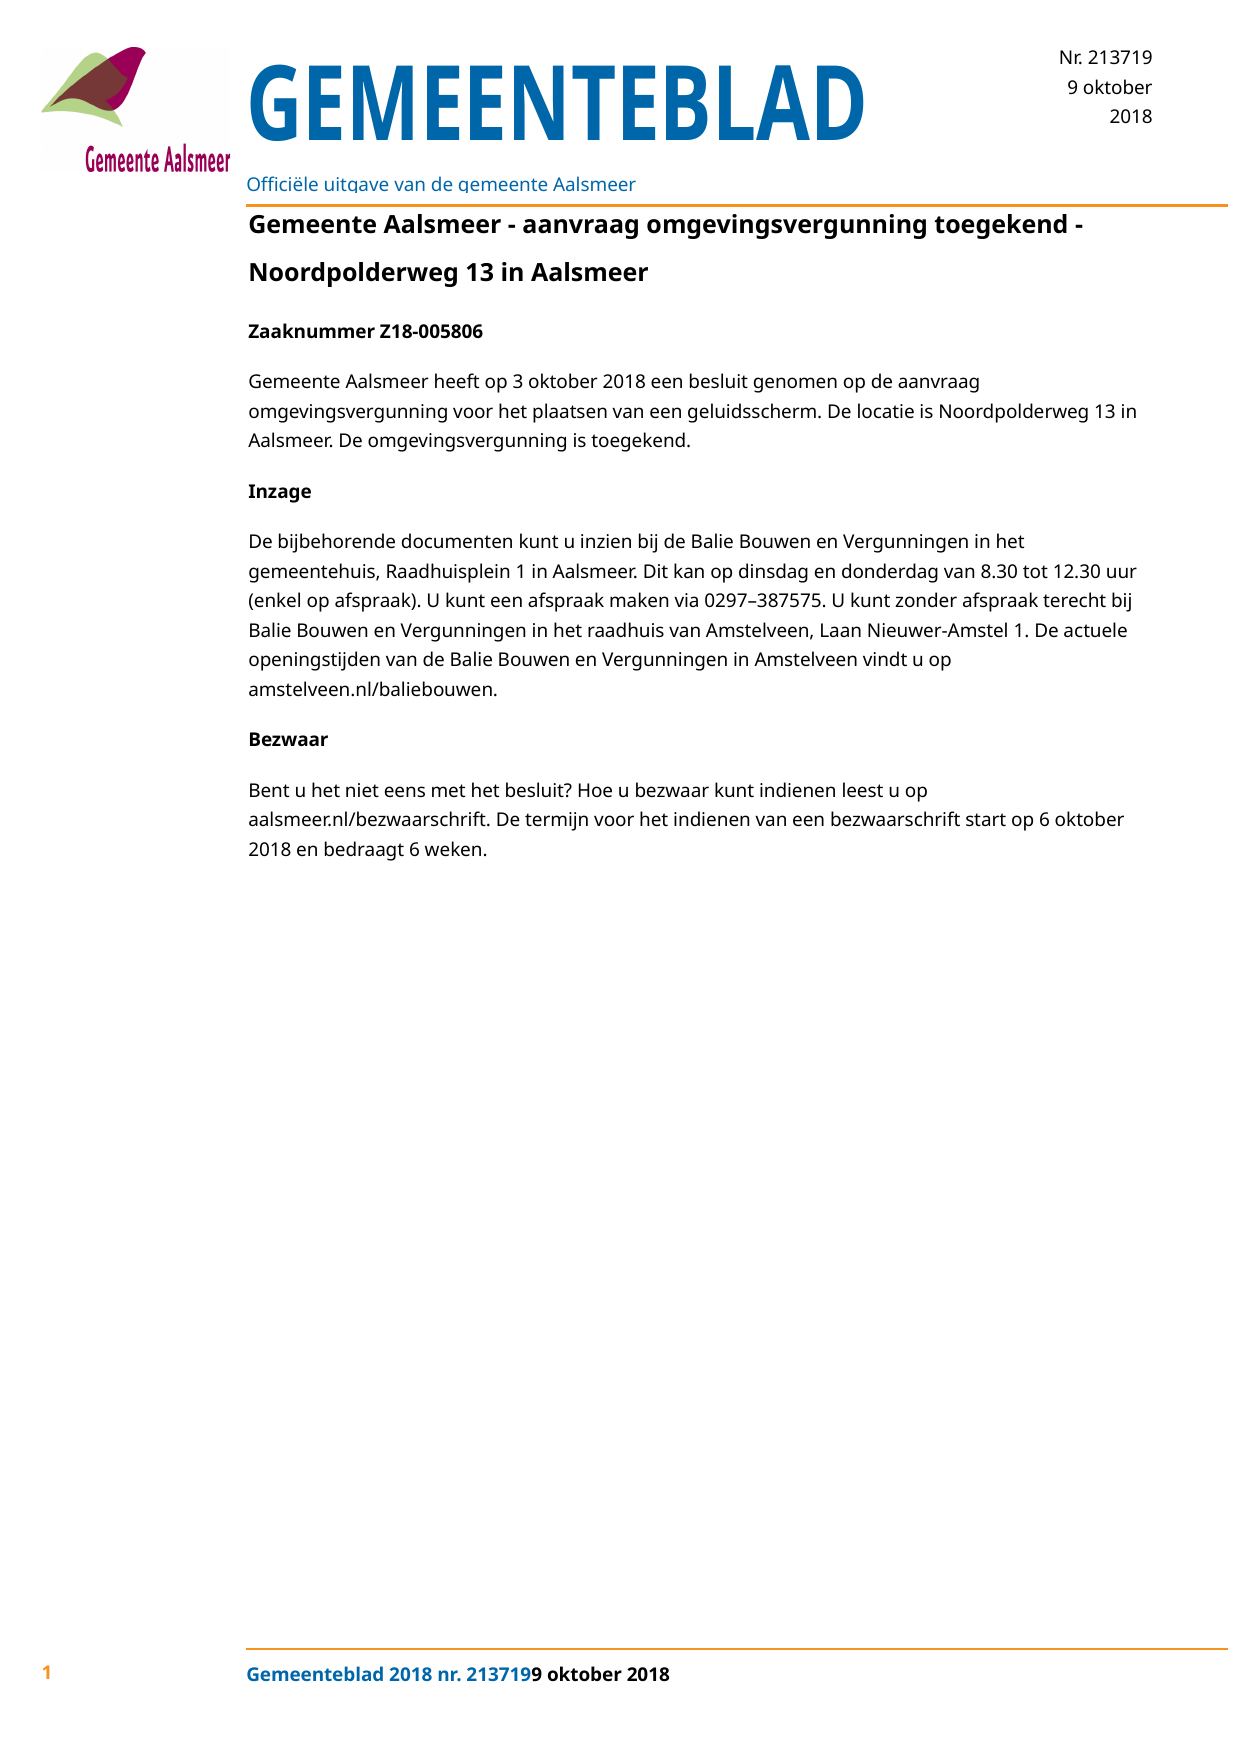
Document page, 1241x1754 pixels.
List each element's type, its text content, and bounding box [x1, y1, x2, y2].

picture [41, 47, 231, 172]
text Gemeente Aalsmeer heeft op 3 oktober 2018 een besluit genomen op de aanvraag omgevingsvergunning voor het plaatsen van een geluidsscherm. De locatie is Noordpolderweg 13 in Aalsmeer. De omgevingsvergunning is toegekend. [248, 368, 1152, 453]
text Bezwaar [248, 727, 1152, 752]
text Gemeente Aalsmeer - aanvraag omgevingsvergunning toegekend - Noordpolderweg 13 in Aalsmeer [248, 207, 1152, 288]
text Inzage [248, 478, 1152, 504]
text De bijbehorende documenten kunt u inzien bij de Balie Bouwen en Vergunningen in het gemeentehuis, Raadhuisplein 1 in Aalsmeer. Dit kan op dinsdag en donderdag van 8.30 tot 12.30 uur (enkel op afspraak). U kunt een afspraak maken via 0297–387575. U kunt zonder afspraak terecht bij Balie Bouwen en Vergunningen in het raadhuis van Amstelveen, Laan Nieuwer-Amstel 1. De actuele openingstijden van de Balie Bouwen en Vergunningen in Amstelveen vindt u op amstelveen.nl/baliebouwen. [248, 528, 1152, 702]
text Bent u het niet eens met het besluit? Hoe u bezwaar kunt indienen leest u op aalsmeer.nl/bezwaarschrift. De termijn voor het indienen van een bezwaarschrift start op 6 oktober 2018 en bedraagt 6 weken. [248, 777, 1152, 862]
text Zaaknummer Z18-005806 [248, 318, 1152, 344]
